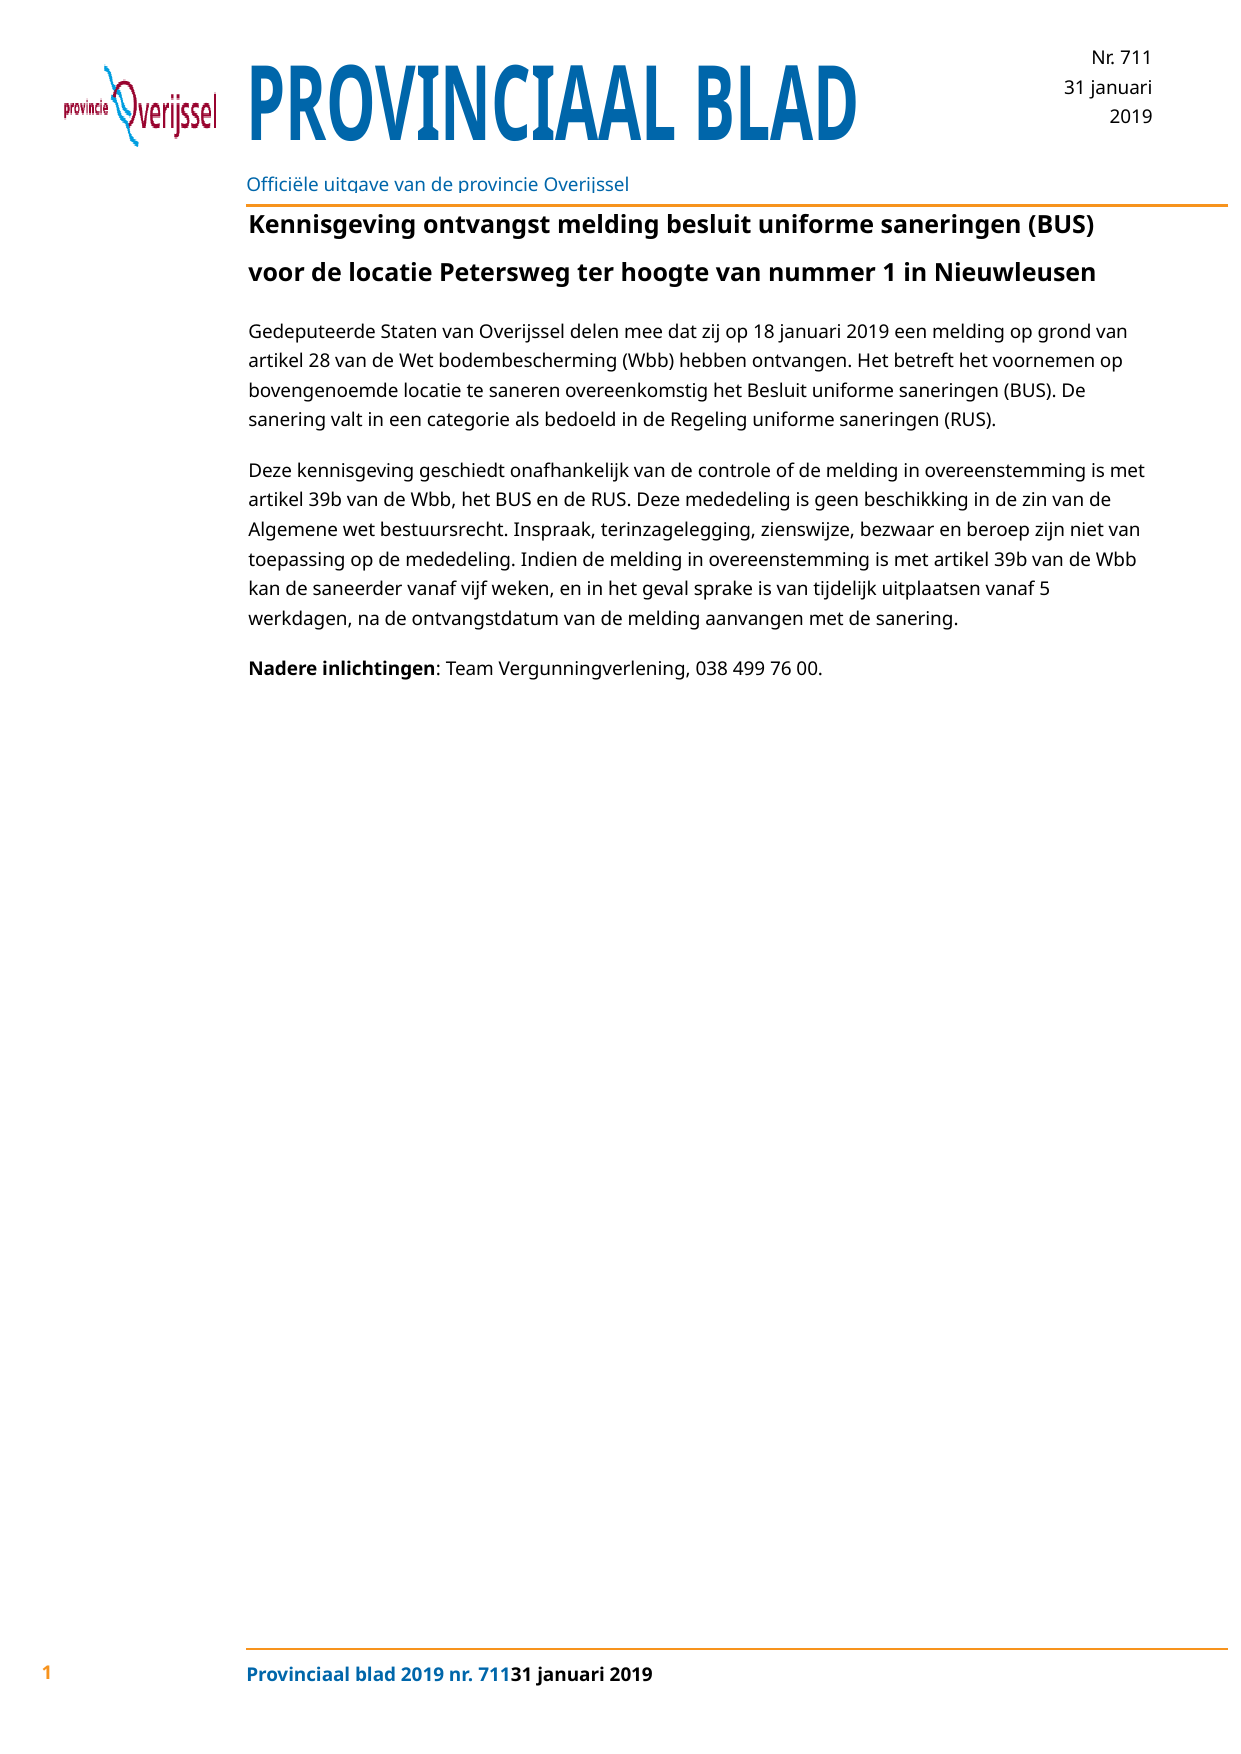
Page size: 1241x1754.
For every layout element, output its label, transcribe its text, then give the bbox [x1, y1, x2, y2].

picture [41, 47, 231, 172]
text Kennisgeving ontvangst melding besluit uniforme saneringen (BUS) voor de locatie Petersweg ter hoogte van nummer 1 in Nieuwleusen [248, 207, 1152, 288]
text Nadere inlichtingen: Team Vergunningverlening, 038 499 76 00. [248, 655, 1152, 681]
text Gedeputeerde Staten van Overijssel delen mee dat zij op 18 januari 2019 een melding op grond van artikel 28 van de Wet bodembescherming (Wbb) hebben ontvangen. Het betreft het voornemen op bovengenoemde locatie te saneren overeenkomstig het Besluit uniforme saneringen (BUS). De sanering valt in een categorie als bedoeld in de Regeling uniforme saneringen (RUS). [248, 318, 1152, 432]
text Deze kennisgeving geschiedt onafhankelijk van de controle of de melding in overeenstemming is met artikel 39b van de Wbb, het BUS en de RUS. Deze mededeling is geen beschikking in de zin van de Algemene wet bestuursrecht. Inspraak, terinzagelegging, zienswijze, bezwaar en beroep zijn niet van toepassing op de mededeling. Indien de melding in overeenstemming is met artikel 39b van de Wbb kan de saneerder vanaf vijf weken, en in het geval sprake is van tijdelijk uitplaatsen vanaf 5 werkdagen, na de ontvangstdatum van de melding aanvangen met de sanering. [248, 457, 1152, 631]
